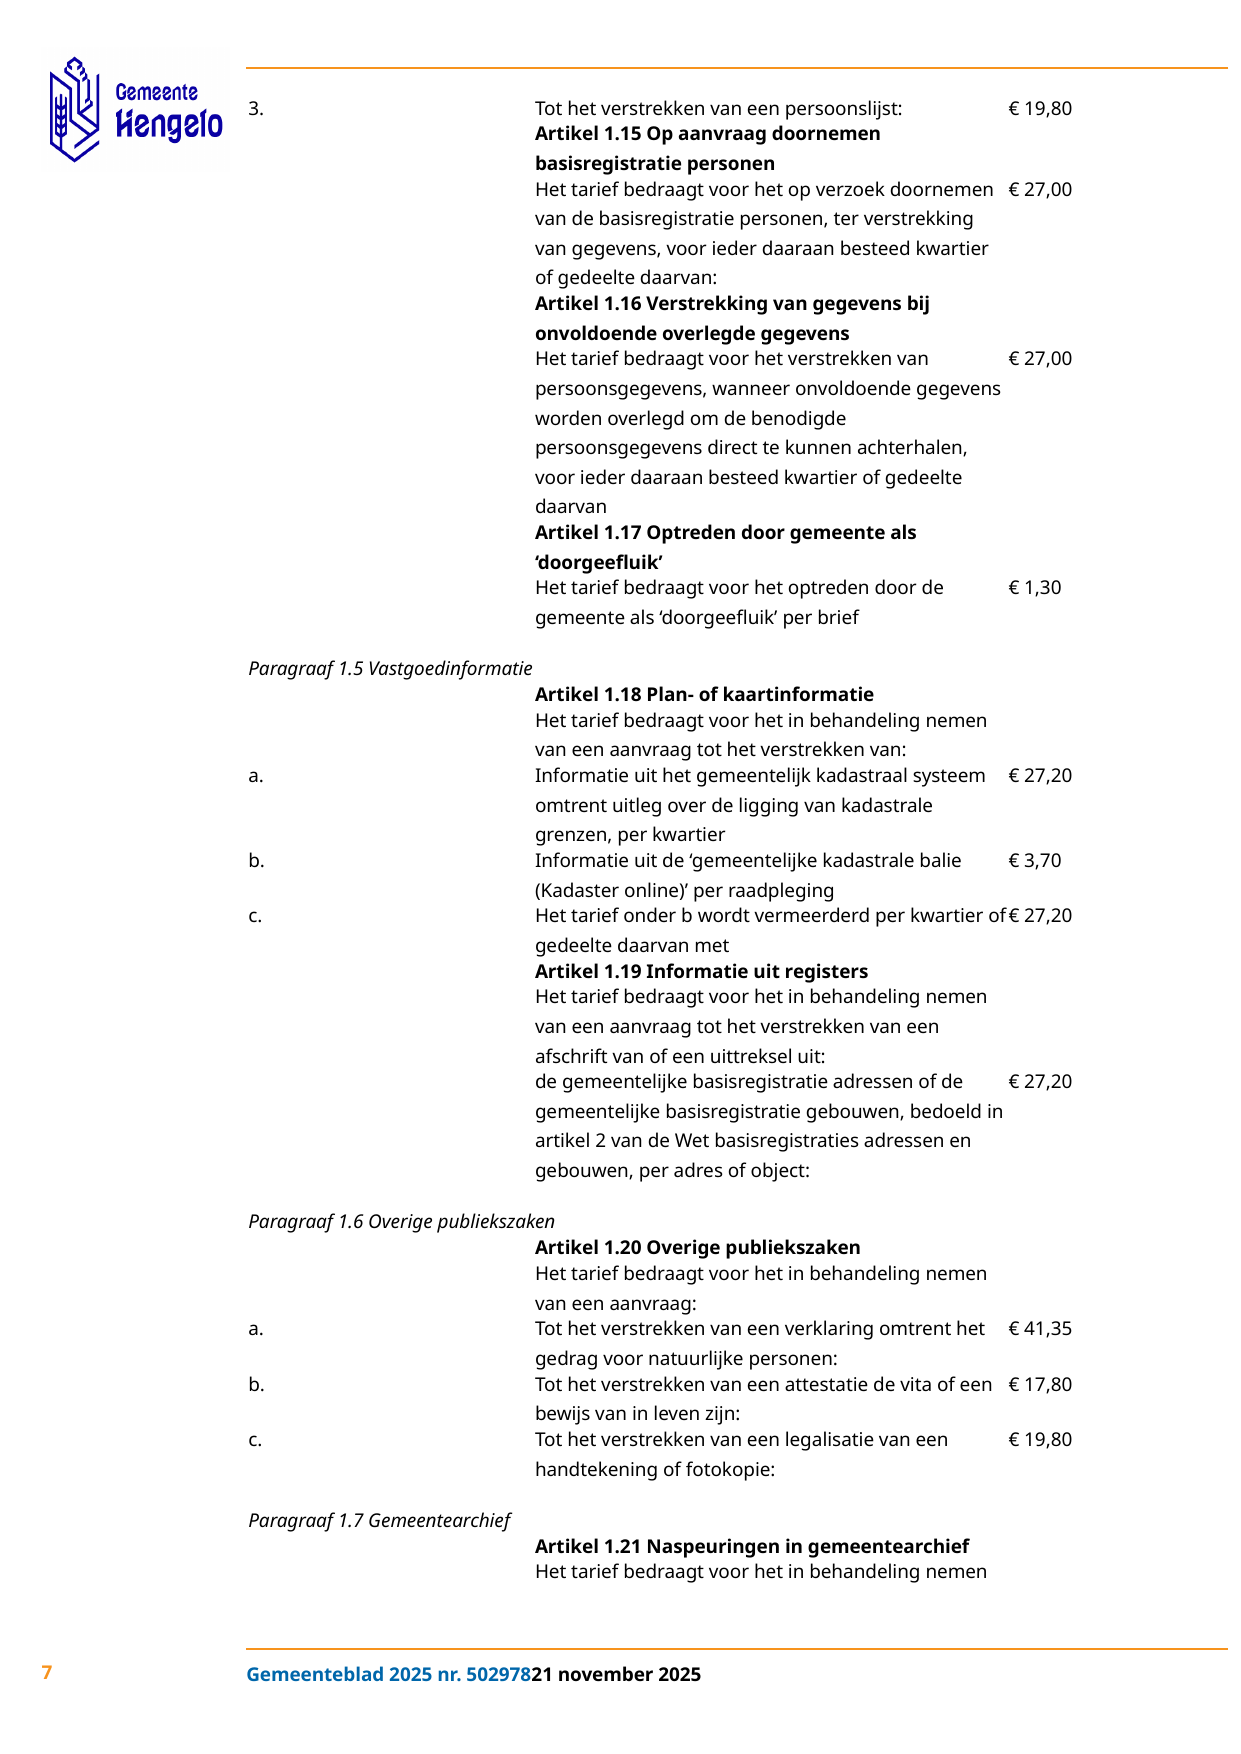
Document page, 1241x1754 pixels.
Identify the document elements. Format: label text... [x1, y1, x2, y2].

table_cell € 19,80 [1008, 1426, 1152, 1481]
table_cell a. [248, 763, 391, 847]
table_cell [248, 575, 391, 630]
table_cell [391, 575, 535, 630]
table_cell [248, 519, 391, 574]
table_cell [1008, 1260, 1152, 1316]
table_cell [391, 1426, 535, 1481]
table_cell [391, 763, 535, 847]
table_cell [535, 630, 1008, 656]
table_cell [391, 1371, 535, 1426]
table_cell € 27,00 [1008, 346, 1152, 519]
table_cell Tot het verstrekken van een verklaring omtrent het gedrag voor natuurlijke personen: [535, 1316, 1008, 1371]
table_cell [1008, 630, 1152, 656]
table_cell Het tarief bedraagt voor het verstrekken van persoonsgegevens, wanneer onvoldoende gegevens worden overlegd om de benodigde persoonsgegevens direct te kunnen achterhalen, voor ieder daaraan besteed kwartier of gedeelte daarvan [535, 346, 1008, 519]
table_cell Tot het verstrekken van een attestatie de vita of een bewijs van in leven zijn: [535, 1371, 1008, 1426]
table_cell [391, 903, 535, 958]
table_cell [391, 290, 535, 346]
table_cell [248, 121, 391, 176]
table_cell [391, 630, 535, 656]
table_cell € 41,35 [1008, 1316, 1152, 1371]
table_cell [535, 1183, 1008, 1209]
table_cell € 27,20 [1008, 763, 1152, 847]
table_cell [248, 290, 391, 346]
table_cell Het tarief bedraagt voor het in behandeling nemen van een aanvraag: [535, 1260, 1008, 1316]
table_cell [391, 1533, 535, 1559]
table_cell Paragraaf 1.7 Gemeentearchief [248, 1507, 1008, 1533]
table_cell [248, 984, 391, 1068]
table_cell [248, 1481, 391, 1507]
table_cell [1008, 519, 1152, 574]
table_cell Het tarief bedraagt voor het in behandeling nemen van een aanvraag tot het verstrekken van een afschrift van of een uittreksel uit: [535, 984, 1008, 1068]
table_cell [1008, 707, 1152, 762]
picture [41, 47, 231, 172]
table_cell [391, 1183, 535, 1209]
table_cell Artikel 1.19 Informatie uit registers [535, 958, 1008, 984]
table_cell [391, 121, 535, 176]
table_cell 3. [248, 95, 391, 121]
table_cell [391, 95, 535, 121]
table_cell [535, 1481, 1008, 1507]
table_cell Informatie uit de ‘gemeentelijke kadastrale balie (Kadaster online)’ per raadpleging [535, 847, 1008, 903]
table_cell Artikel 1.15 Op aanvraag doornemen basisregistratie personen [535, 121, 1008, 176]
table_cell [391, 847, 535, 903]
table_cell [248, 707, 391, 762]
table_cell [1008, 1235, 1152, 1260]
table_cell € 19,80 [1008, 95, 1152, 121]
table_cell [248, 681, 391, 707]
table_cell Het tarief bedraagt voor het optreden door de gemeente als ‘doorgeefluik’ per brief [535, 575, 1008, 630]
table_cell € 27,00 [1008, 176, 1152, 290]
table_cell [248, 1183, 391, 1209]
table_cell [248, 1235, 391, 1260]
table_cell Paragraaf 1.5 Vastgoedinformatie [248, 656, 1008, 681]
table_cell Het tarief bedraagt voor het in behandeling nemen van een aanvraag tot het verstrekken van: [535, 707, 1008, 762]
table_cell [248, 176, 391, 290]
table_cell Paragraaf 1.6 Overige publiekszaken [248, 1209, 1008, 1234]
table_cell c. [248, 1426, 391, 1481]
table_cell [391, 176, 535, 290]
table_cell [1008, 656, 1152, 681]
table_cell [391, 707, 535, 762]
table_cell [391, 1559, 535, 1584]
table_cell [1008, 1507, 1152, 1533]
table_cell [391, 958, 535, 984]
table_cell Het tarief bedraagt voor het op verzoek doornemen van de basisregistratie personen, ter verstrekking van gegevens, voor ieder daaraan besteed kwartier of gedeelte daarvan: [535, 176, 1008, 290]
table_cell [248, 346, 391, 519]
table_cell [248, 1533, 391, 1559]
table_cell € 1,30 [1008, 575, 1152, 630]
table_cell [1008, 681, 1152, 707]
table_cell [1008, 1183, 1152, 1209]
table_cell [248, 1069, 391, 1183]
table_cell [1008, 984, 1152, 1068]
table_cell b. [248, 847, 391, 903]
table_cell [1008, 958, 1152, 984]
table_cell Het tarief bedraagt voor het in behandeling nemen [535, 1559, 1008, 1584]
table_cell [248, 1260, 391, 1316]
table_cell [391, 1235, 535, 1260]
table_cell [1008, 1559, 1152, 1584]
table_cell [1008, 1209, 1152, 1234]
table_cell [391, 1069, 535, 1183]
table_cell Informatie uit het gemeentelijk kadastraal systeem omtrent uitleg over de ligging van kadastrale grenzen, per kwartier [535, 763, 1008, 847]
table_cell Artikel 1.18 Plan- of kaartinformatie [535, 681, 1008, 707]
table_cell [248, 1559, 391, 1584]
table_cell € 17,80 [1008, 1371, 1152, 1426]
table_cell [391, 1316, 535, 1371]
table_cell b. [248, 1371, 391, 1426]
table_cell [1008, 1533, 1152, 1559]
table_cell € 27,20 [1008, 903, 1152, 958]
table_cell [1008, 1481, 1152, 1507]
table_cell a. [248, 1316, 391, 1371]
table_cell Het tarief onder b wordt vermeerderd per kwartier of gedeelte daarvan met [535, 903, 1008, 958]
table_cell € 27,20 [1008, 1069, 1152, 1183]
table_cell [391, 346, 535, 519]
table_cell Artikel 1.17 Optreden door gemeente als ‘doorgeefluik’ [535, 519, 1008, 574]
table_cell € 3,70 [1008, 847, 1152, 903]
table_cell [248, 630, 391, 656]
table_cell [391, 681, 535, 707]
table_cell [391, 984, 535, 1068]
table_cell [1008, 121, 1152, 176]
table_cell c. [248, 903, 391, 958]
table_cell [391, 1481, 535, 1507]
table_cell Tot het verstrekken van een legalisatie van een handtekening of fotokopie: [535, 1426, 1008, 1481]
table_cell Artikel 1.21 Naspeuringen in gemeentearchief [535, 1533, 1008, 1559]
table_cell Artikel 1.16 Verstrekking van gegevens bij onvoldoende overlegde gegevens [535, 290, 1008, 346]
table_cell [248, 958, 391, 984]
table_cell de gemeentelijke basisregistratie adressen of de gemeentelijke basisregistratie gebouwen, bedoeld in artikel 2 van de Wet basisregistraties adressen en gebouwen, per adres of object: [535, 1069, 1008, 1183]
table_cell [1008, 290, 1152, 346]
table_cell Tot het verstrekken van een persoonslijst: [535, 95, 1008, 121]
table_cell [391, 519, 535, 574]
table_cell Artikel 1.20 Overige publiekszaken [535, 1235, 1008, 1260]
table_cell [391, 1260, 535, 1316]
